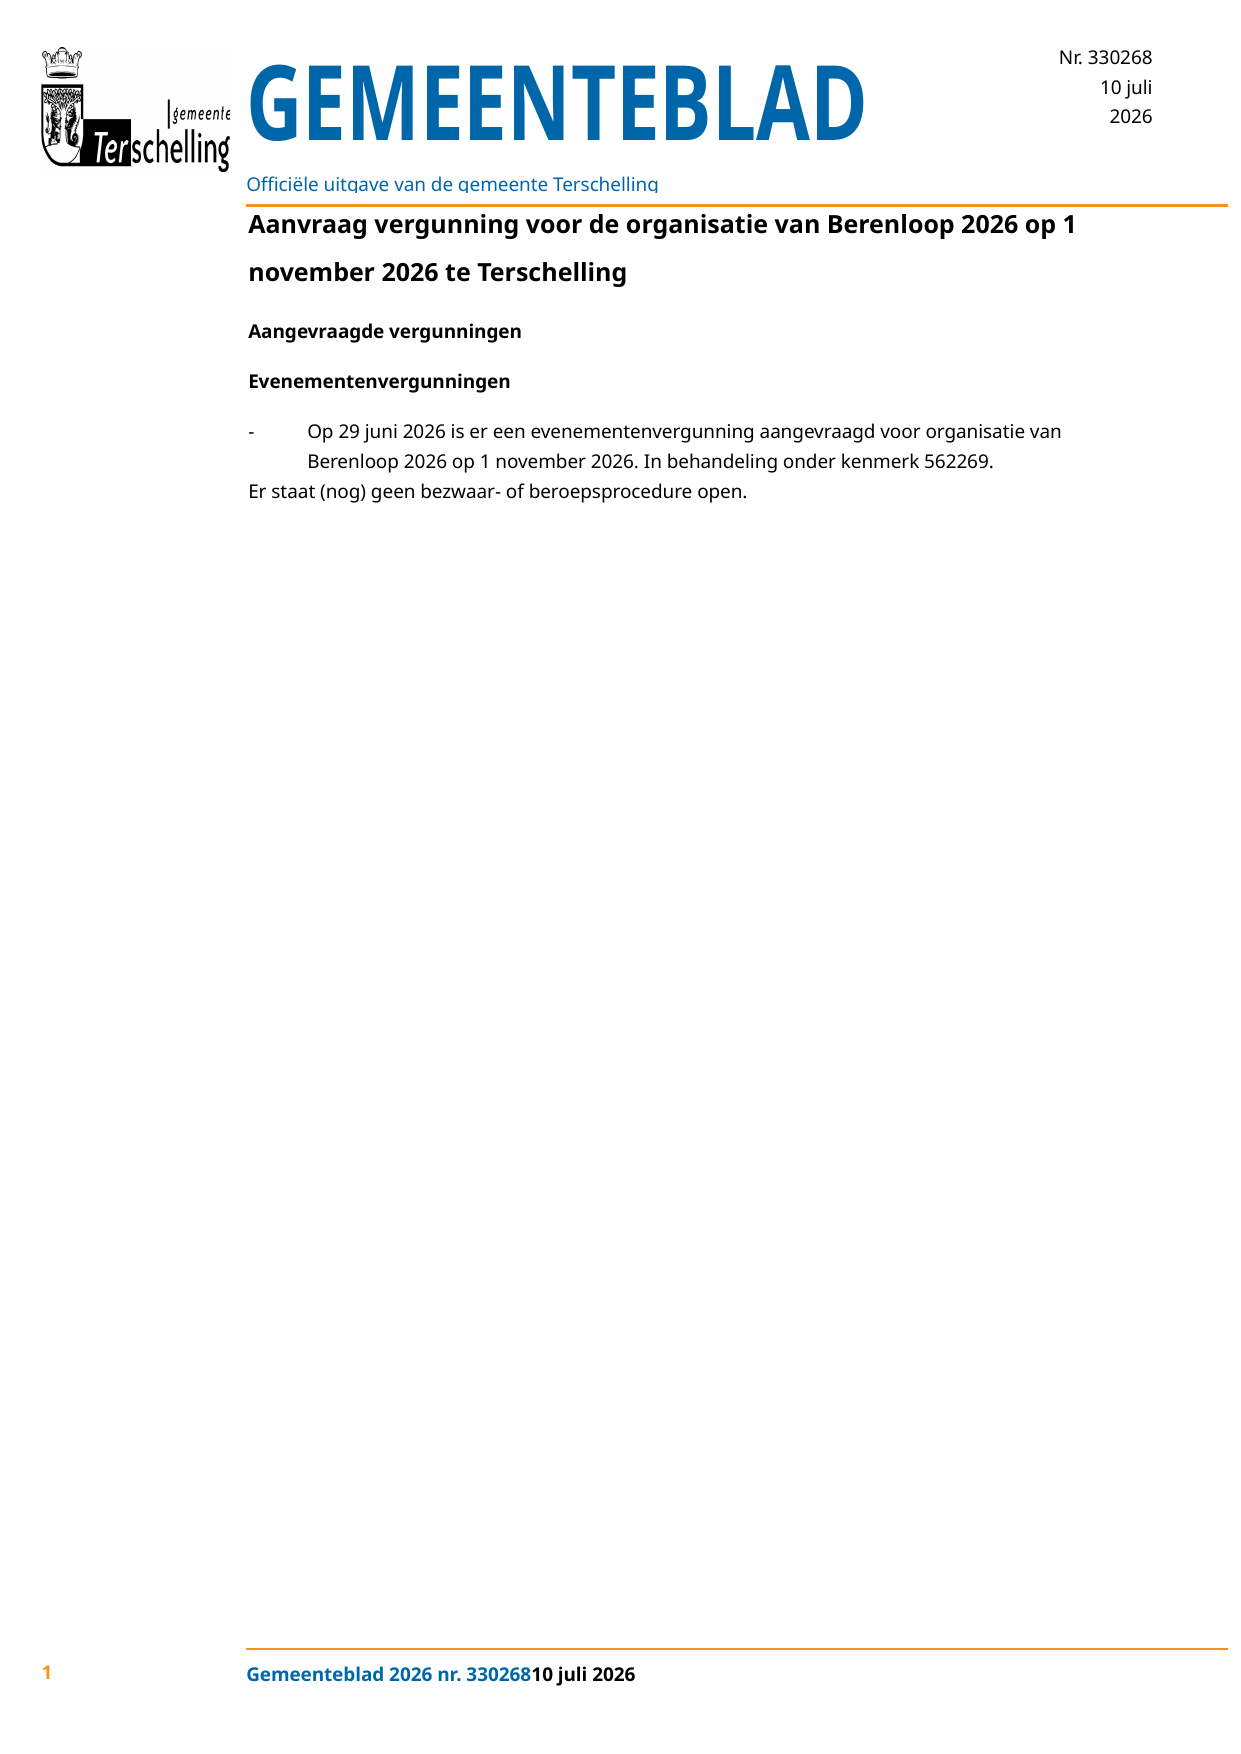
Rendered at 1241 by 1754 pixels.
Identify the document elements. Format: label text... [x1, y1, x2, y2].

text Aangevraagde vergunningen [248, 318, 1152, 344]
picture [41, 47, 231, 172]
text Evenementenvergunningen [248, 368, 1152, 394]
text Er staat (nog) geen bezwaar- of beroepsprocedure open. [248, 478, 1152, 504]
text Aanvraag vergunning voor de organisatie van Berenloop 2026 op 1 november 2026 te Terschelling [248, 207, 1152, 288]
list Op 29 juni 2026 is er een evenementenvergunning aangevraagd voor organisatie van Berenloop 2026 op 1 november 2026. In behandeling onder kenmerk 562269. [248, 419, 1152, 474]
